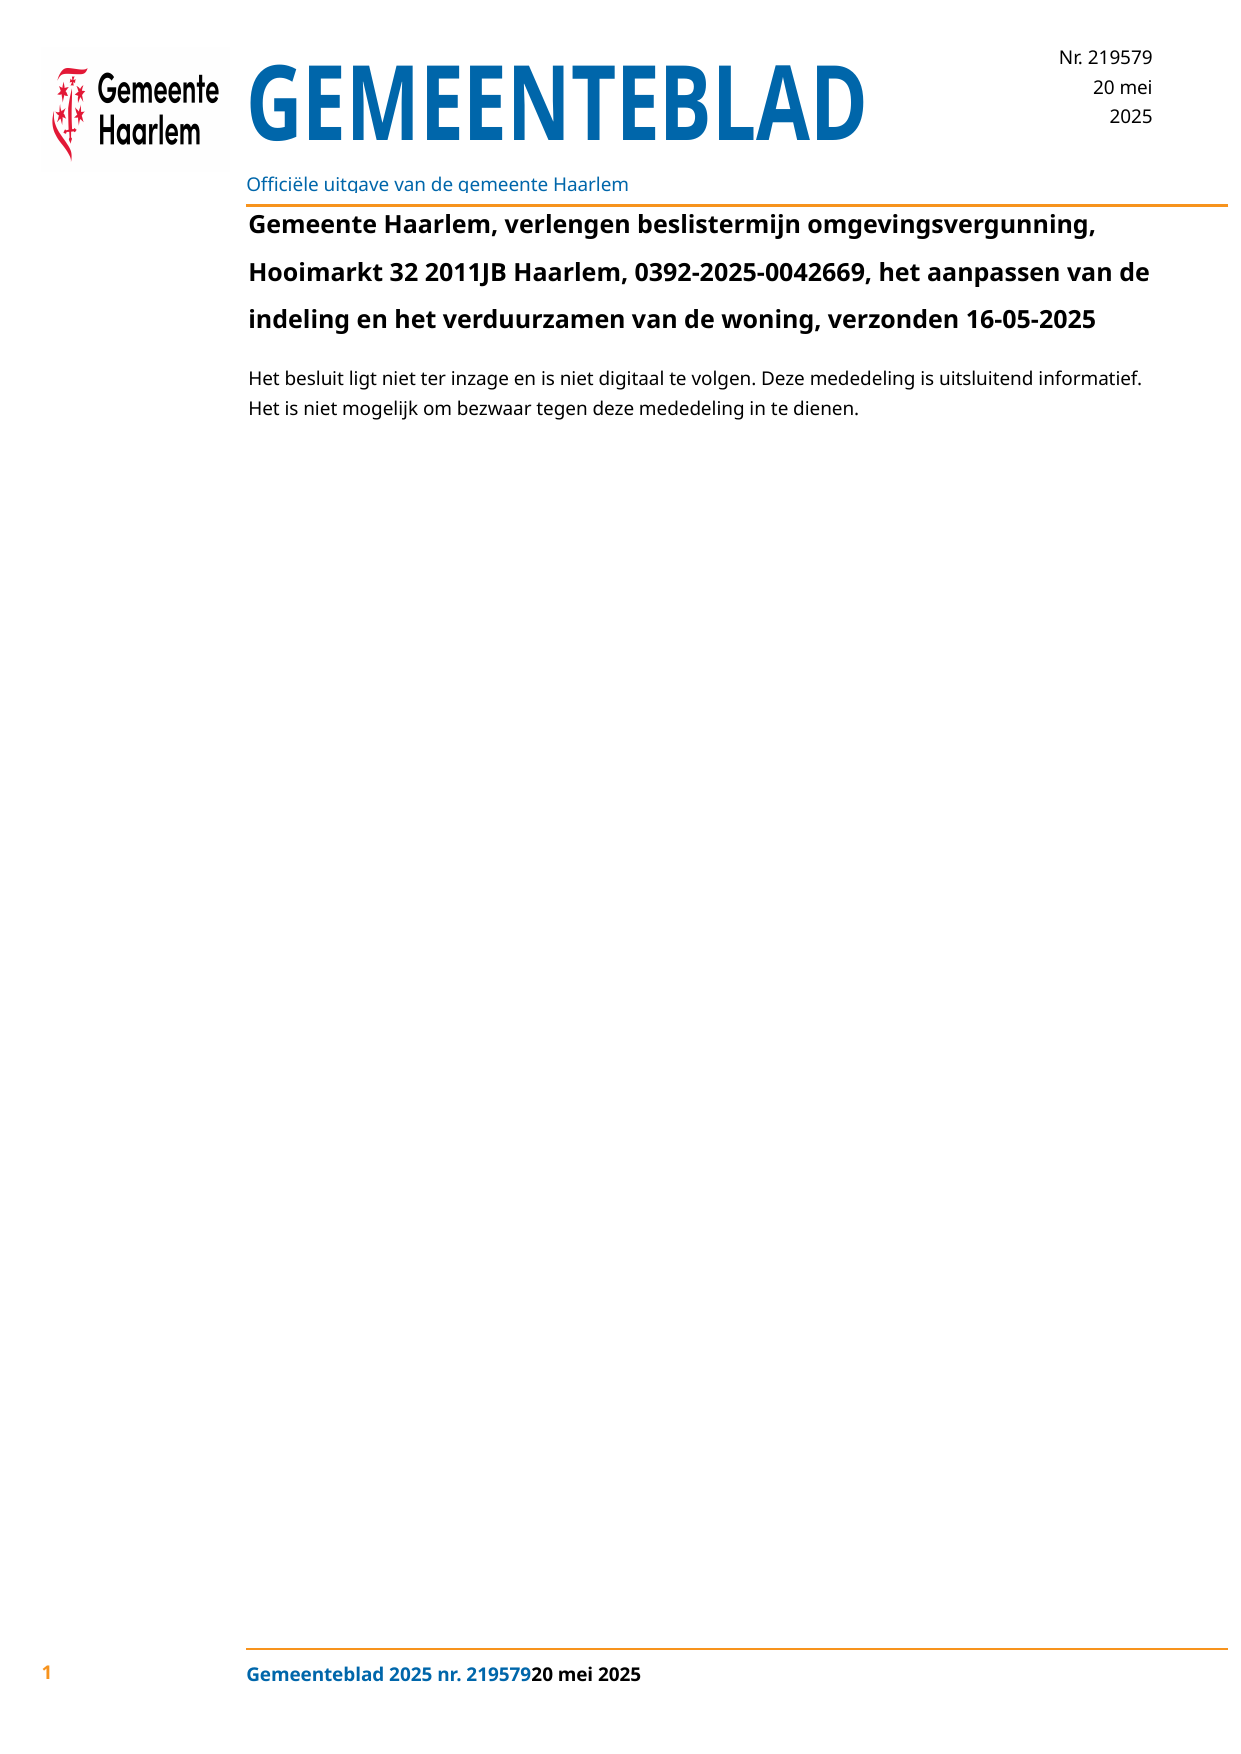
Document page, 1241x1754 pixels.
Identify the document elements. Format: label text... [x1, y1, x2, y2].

text Gemeente Haarlem, verlengen beslistermijn omgevingsvergunning, Hooimarkt 32 2011JB Haarlem, 0392-2025-0042669, het aanpassen van de indeling en het verduurzamen van de woning, verzonden 16-05-2025 [248, 207, 1152, 336]
text Het besluit ligt niet ter inzage en is niet digitaal te volgen. Deze mededeling is uitsluitend informatief. Het is niet mogelijk om bezwaar tegen deze mededeling in te dienen. [248, 366, 1152, 421]
picture [41, 47, 231, 172]
